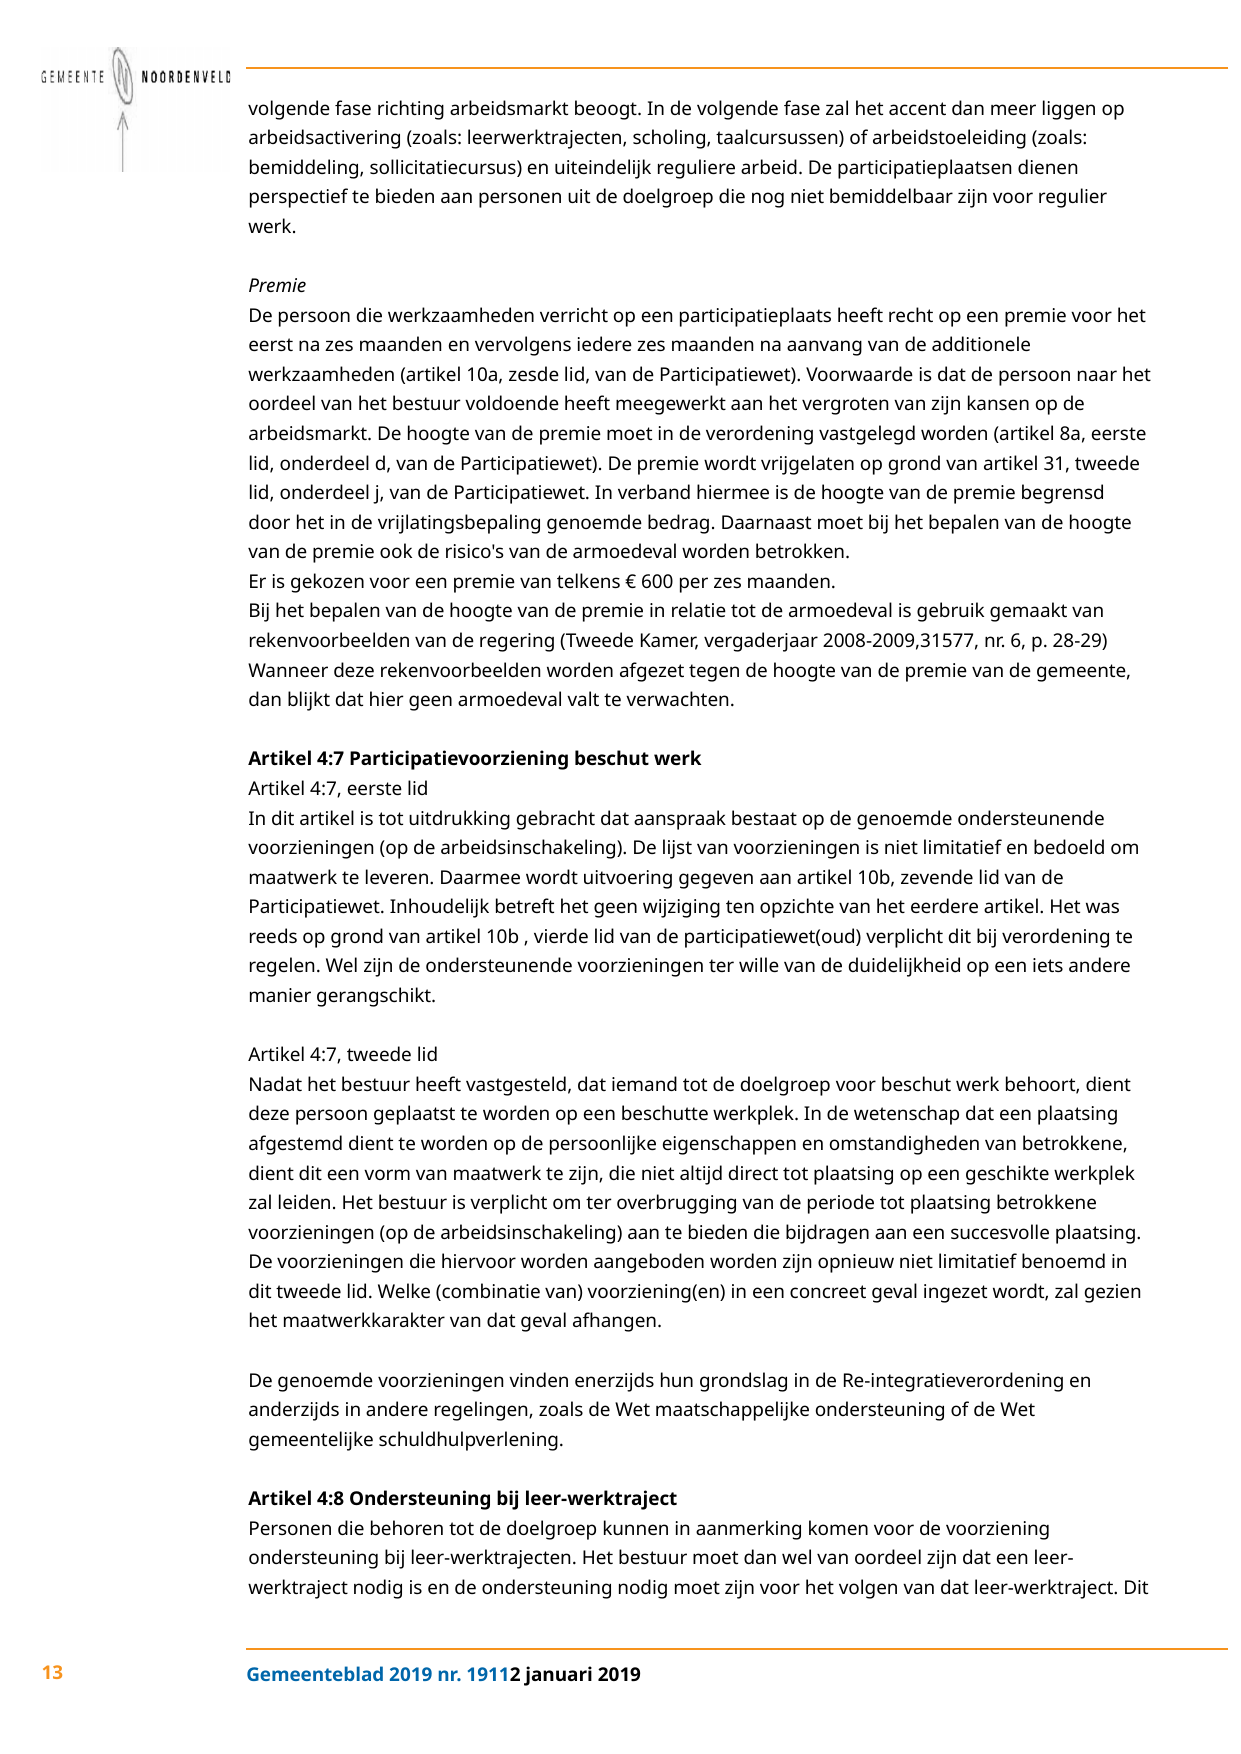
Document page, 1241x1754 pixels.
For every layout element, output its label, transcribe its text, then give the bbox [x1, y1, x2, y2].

picture [41, 47, 231, 172]
text Artikel 4:7, eerste lid [248, 775, 1152, 801]
text De persoon die werkzaamheden verricht op een participatieplaats heeft recht op een premie voor het eerst na zes maanden en vervolgens iedere zes maanden na aanvang van de additionele werkzaamheden (artikel 10a, zesde lid, van de Participatiewet). Voorwaarde is dat de persoon naar het oordeel van het bestuur voldoende heeft meegewerkt aan het vergroten van zijn kansen op de arbeidsmarkt. De hoogte van de premie moet in de verordening vastgelegd worden (artikel 8a, eerste lid, onderdeel d, van de Participatiewet). De premie wordt vrijgelaten op grond van artikel 31, tweede lid, onderdeel j, van de Participatiewet. In verband hiermee is de hoogte van de premie begrensd door het in de vrijlatingsbepaling genoemde bedrag. Daarnaast moet bij het bepalen van de hoogte van de premie ook de risico's van de armoedeval worden betrokken. [248, 302, 1152, 564]
text volgende fase richting arbeidsmarkt beoogt. In de volgende fase zal het accent dan meer liggen op arbeidsactivering (zoals: leerwerktrajecten, scholing, taalcursussen) of arbeidstoeleiding (zoals: bemiddeling, sollicitatiecursus) en uiteindelijk reguliere arbeid. De participatieplaatsen dienen perspectief te bieden aan personen uit de doelgroep die nog niet bemiddelbaar zijn voor regulier werk. [248, 95, 1152, 239]
text Artikel 4:7 Participatievoorziening beschut werk [248, 746, 1152, 771]
text Personen die behoren tot de doelgroep kunnen in aanmerking komen voor de voorziening ondersteuning bij leer-werktrajecten. Het bestuur moet dan wel van oordeel zijn dat een leer-werktraject nodig is en de ondersteuning nodig moet zijn voor het volgen van dat leer-werktraject. Dit [248, 1515, 1152, 1600]
text Er is gekozen voor een premie van telkens € 600 per zes maanden. [248, 568, 1152, 594]
text Artikel 4:8 Ondersteuning bij leer-werktraject [248, 1485, 1152, 1511]
text In dit artikel is tot uitdrukking gebracht dat aanspraak bestaat op de genoemde ondersteunende voorzieningen (op de arbeidsinschakeling). De lijst van voorzieningen is niet limitatief en bedoeld om maatwerk te leveren. Daarmee wordt uitvoering gegeven aan artikel 10b, zevende lid van de Participatiewet. Inhoudelijk betreft het geen wijziging ten opzichte van het eerdere artikel. Het was reeds op grond van artikel 10b , vierde lid van de participatiewet(oud) verplicht dit bij verordening te regelen. Wel zijn de ondersteunende voorzieningen ter wille van de duidelijkheid op een iets andere manier gerangschikt. [248, 805, 1152, 1008]
text Bij het bepalen van de hoogte van de premie in relatie tot de armoedeval is gebruik gemaakt van rekenvoorbeelden van de regering (Tweede Kamer, vergaderjaar 2008-2009,31577, nr. 6, p. 28-29) [248, 598, 1152, 653]
text De genoemde voorzieningen vinden enerzijds hun grondslag in de Re-integratieverordening en anderzijds in andere regelingen, zoals de Wet maatschappelijke ondersteuning of de Wet gemeentelijke schuldhulpverlening. [248, 1367, 1152, 1452]
text Artikel 4:7, tweede lid [248, 1041, 1152, 1067]
text Nadat het bestuur heeft vastgesteld, dat iemand tot de doelgroep voor beschut werk behoort, dient deze persoon geplaatst te worden op een beschutte werkplek. In de wetenschap dat een plaatsing afgestemd dient te worden op de persoonlijke eigenschappen en omstandigheden van betrokkene, dient dit een vorm van maatwerk te zijn, die niet altijd direct tot plaatsing op een geschikte werkplek zal leiden. Het bestuur is verplicht om ter overbrugging van de periode tot plaatsing betrokkene voorzieningen (op de arbeidsinschakeling) aan te bieden die bijdragen aan een succesvolle plaatsing. De voorzieningen die hiervoor worden aangeboden worden zijn opnieuw niet limitatief benoemd in dit tweede lid. Welke (combinatie van) voorziening(en) in een concreet geval ingezet wordt, zal gezien het maatwerkkarakter van dat geval afhangen. [248, 1071, 1152, 1333]
text Premie [248, 272, 1152, 298]
text Wanneer deze rekenvoorbeelden worden afgezet tegen de hoogte van de premie van de gemeente, dan blijkt dat hier geen armoedeval valt te verwachten. [248, 657, 1152, 712]
